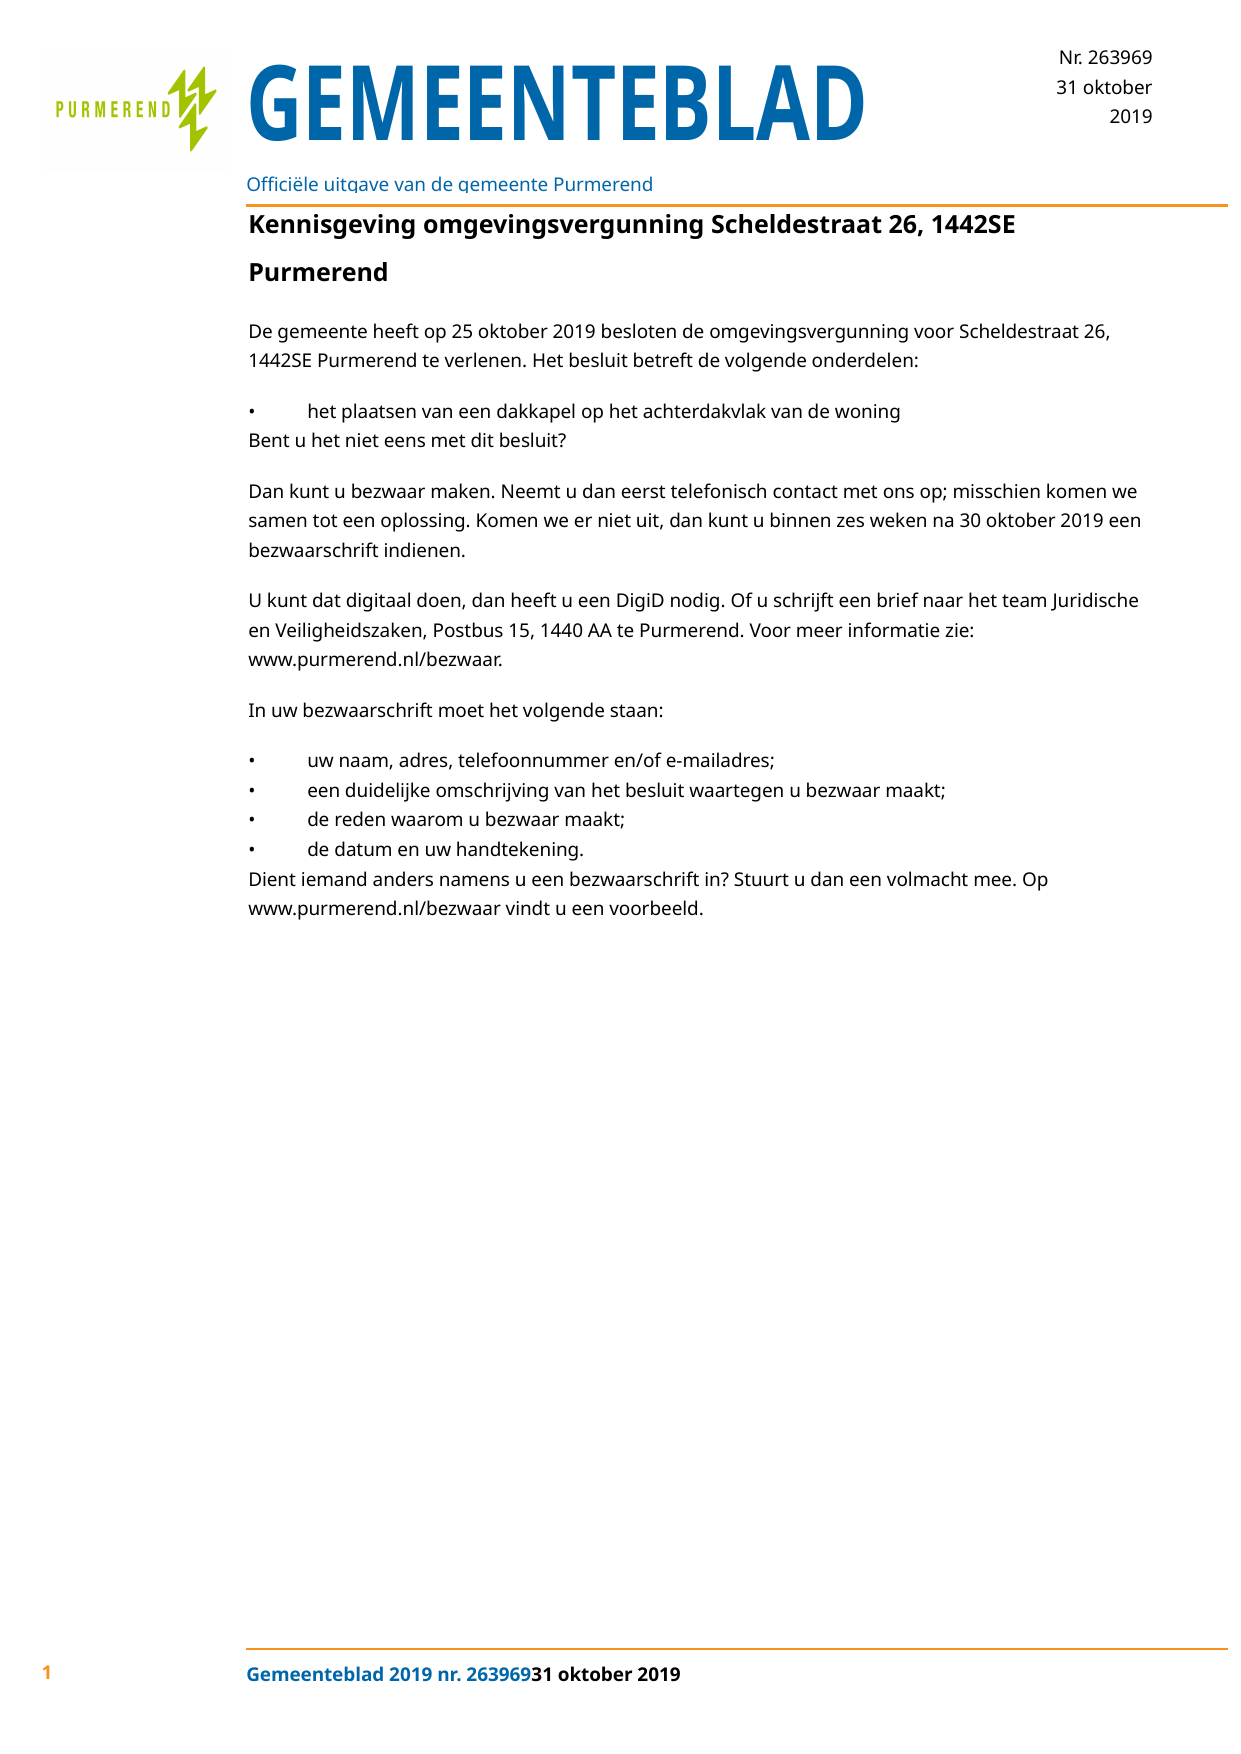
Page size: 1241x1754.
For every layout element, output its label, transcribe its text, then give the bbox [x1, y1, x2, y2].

text Dan kunt u bezwaar maken. Neemt u dan eerst telefonisch contact met ons op; misschien komen we samen tot een oplossing. Komen we er niet uit, dan kunt u binnen zes weken na 30 oktober 2019 een bezwaarschrift indienen. [248, 478, 1152, 563]
text U kunt dat digitaal doen, dan heeft u een DigiD nodig. Of u schrijft een brief naar het team Juridische en Veiligheidszaken, Postbus 15, 1440 AA te Purmerend. Voor meer informatie zie: www.purmerend.nl/bezwaar. [248, 587, 1152, 672]
text Dient iemand anders namens u een bezwaarschrift in? Stuurt u dan een volmacht mee. Op www.purmerend.nl/bezwaar vindt u een voorbeeld. [248, 866, 1152, 921]
text Kennisgeving omgevingsvergunning Scheldestraat 26, 1442SE Purmerend [248, 207, 1152, 288]
list uw naam, adres, telefoonnummer en/of e-mailadres; [248, 747, 1152, 773]
picture [41, 47, 231, 172]
text In uw bezwaarschrift moet het volgende staan: [248, 697, 1152, 723]
text De gemeente heeft op 25 oktober 2019 besloten de omgevingsvergunning voor Scheldestraat 26, 1442SE Purmerend te verlenen. Het besluit betreft de volgende onderdelen: [248, 318, 1152, 373]
list de datum en uw handtekening. [248, 836, 1152, 862]
text Bent u het niet eens met dit besluit? [248, 427, 1152, 453]
list een duidelijke omschrijving van het besluit waartegen u bezwaar maakt; [248, 777, 1152, 803]
list de reden waarom u bezwaar maakt; [248, 807, 1152, 832]
list het plaatsen van een dakkapel op het achterdakvlak van de woning [248, 398, 1152, 424]
